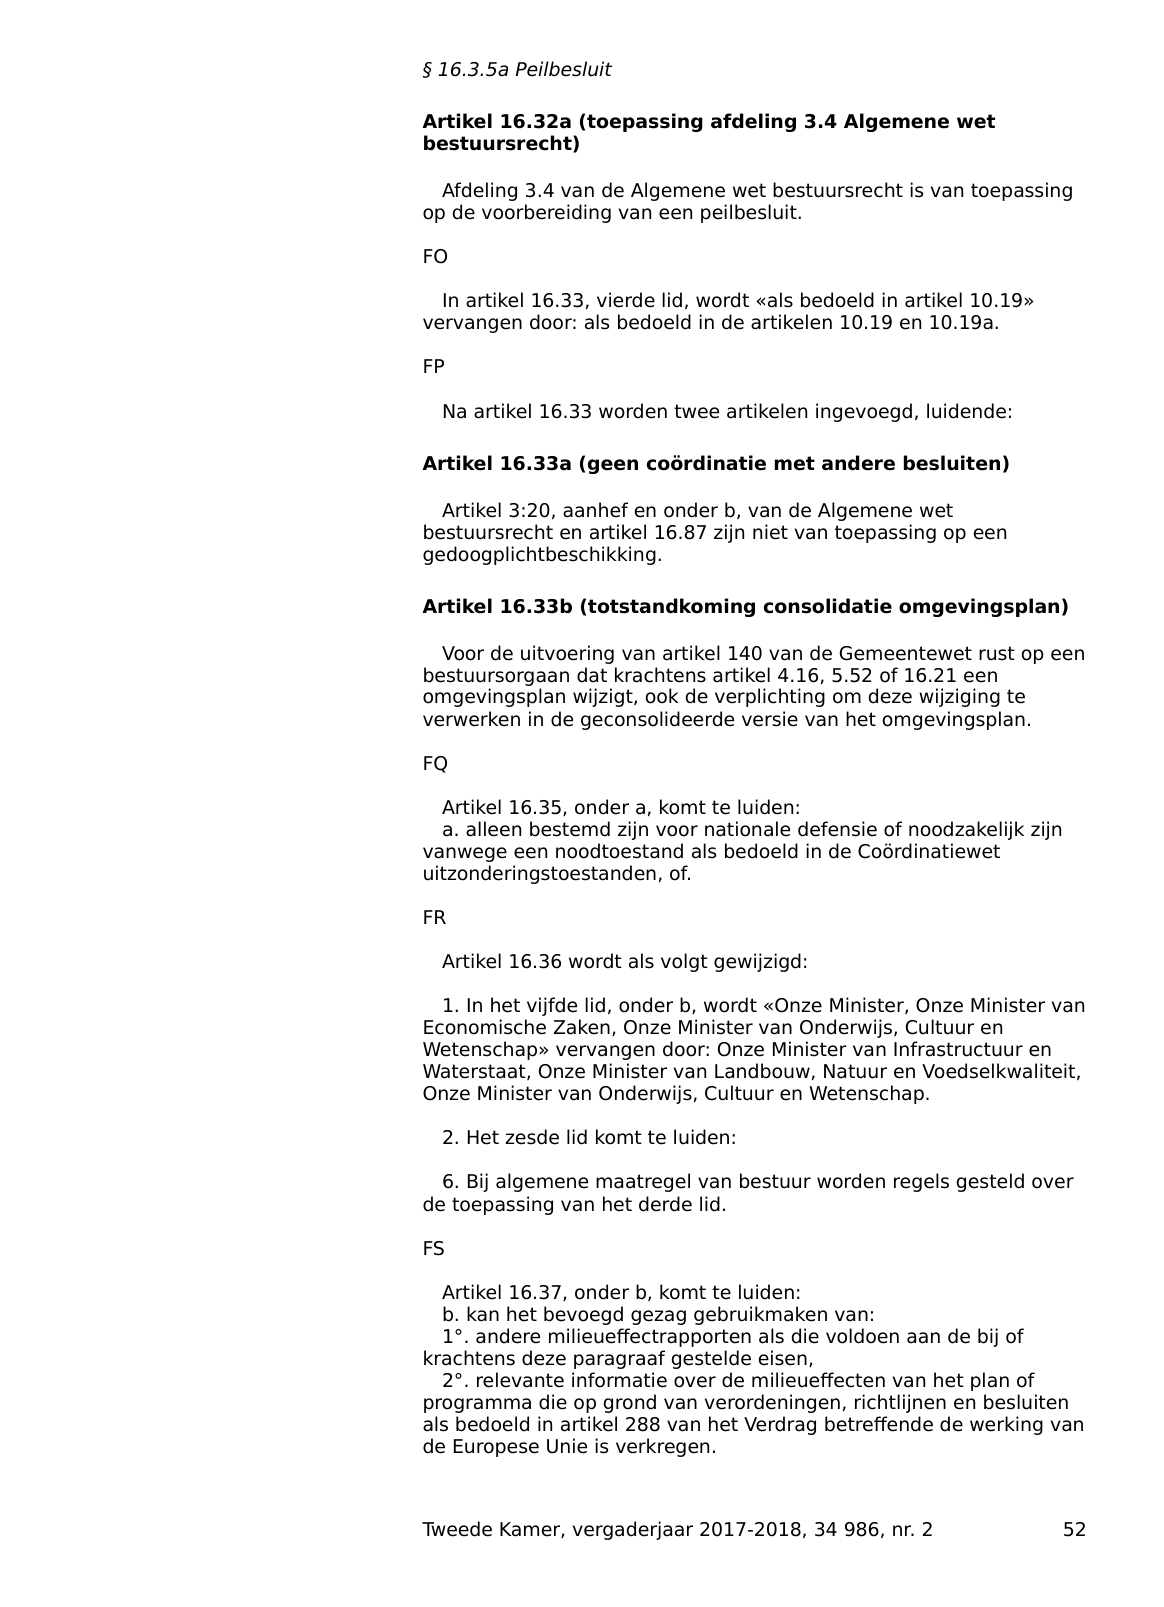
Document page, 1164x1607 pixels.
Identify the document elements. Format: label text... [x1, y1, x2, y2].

text 1. In het vijfde lid, onder b, wordt «Onze Minister, Onze Minister van Economische Zaken, Onze Minister van Onderwijs, Cultuur en Wetenschap» vervangen door: Onze Minister van Infrastructuur en Waterstaat, Onze Minister van Landbouw, Natuur en Voedselkwaliteit, Onze Minister van Onderwijs, Cultuur en Wetenschap. [422, 995, 1087, 1105]
text Artikel 16.36 wordt als volgt gewijzigd: [422, 951, 1087, 973]
text FO [422, 246, 1087, 268]
subtitle § 16.3.5a Peilbesluit [422, 59, 1087, 81]
text FS [422, 1238, 1087, 1259]
text Voor de uitvoering van artikel 140 van de Gemeentewet rust op een bestuursorgaan dat krachtens artikel 4.16, 5.52 of 16.21 een omgevingsplan wijzigt, ook de verplichting om deze wijziging te verwerken in de geconsolideerde versie van het omgevingsplan. [422, 642, 1087, 730]
subtitle Artikel 16.33b (totstandkoming consolidatie omgevingsplan) [422, 596, 1087, 617]
text Afdeling 3.4 van de Algemene wet bestuursrecht is van toepassing op de voorbereiding van een peilbesluit. [422, 180, 1087, 224]
text 2. Het zesde lid komt te luiden: [422, 1127, 1087, 1149]
text a. alleen bestemd zijn voor nationale defensie of noodzakelijk zijn vanwege een noodtoestand als bedoeld in de Coördinatiewet uitzonderingstoestanden, of. [422, 819, 1087, 885]
text Artikel 3:20, aanhef en onder b, van de Algemene wet bestuursrecht en artikel 16.87 zijn niet van toepassing op een gedoogplichtbeschikking. [422, 499, 1087, 566]
text b. kan het bevoegd gezag gebruikmaken van: [422, 1304, 1087, 1326]
text 6. Bij algemene maatregel van bestuur worden regels gesteld over de toepassing van het derde lid. [422, 1171, 1087, 1215]
text Artikel 16.35, onder a, komt te luiden: [422, 797, 1087, 819]
text FP [422, 356, 1087, 378]
subtitle Artikel 16.32a (toepassing afdeling 3.4 Algemene wet bestuursrecht) [422, 111, 1087, 155]
subtitle Artikel 16.33a (geen coördinatie met andere besluiten) [422, 453, 1087, 474]
text Na artikel 16.33 worden twee artikelen ingevoegd, luidende: [422, 401, 1087, 423]
text FR [422, 907, 1087, 929]
text FQ [422, 753, 1087, 774]
text 2°. relevante informatie over de milieueffecten van het plan of programma die op grond van verordeningen, richtlijnen en besluiten als bedoeld in artikel 288 van het Verdrag betreffende de werking van de Europese Unie is verkregen. [422, 1370, 1087, 1458]
text Artikel 16.37, onder b, komt te luiden: [422, 1282, 1087, 1304]
text 1°. andere milieueffectrapporten als die voldoen aan de bij of krachtens deze paragraaf gestelde eisen, [422, 1326, 1087, 1370]
text In artikel 16.33, vierde lid, wordt «als bedoeld in artikel 10.19» vervangen door: als bedoeld in de artikelen 10.19 en 10.19a. [422, 290, 1087, 334]
